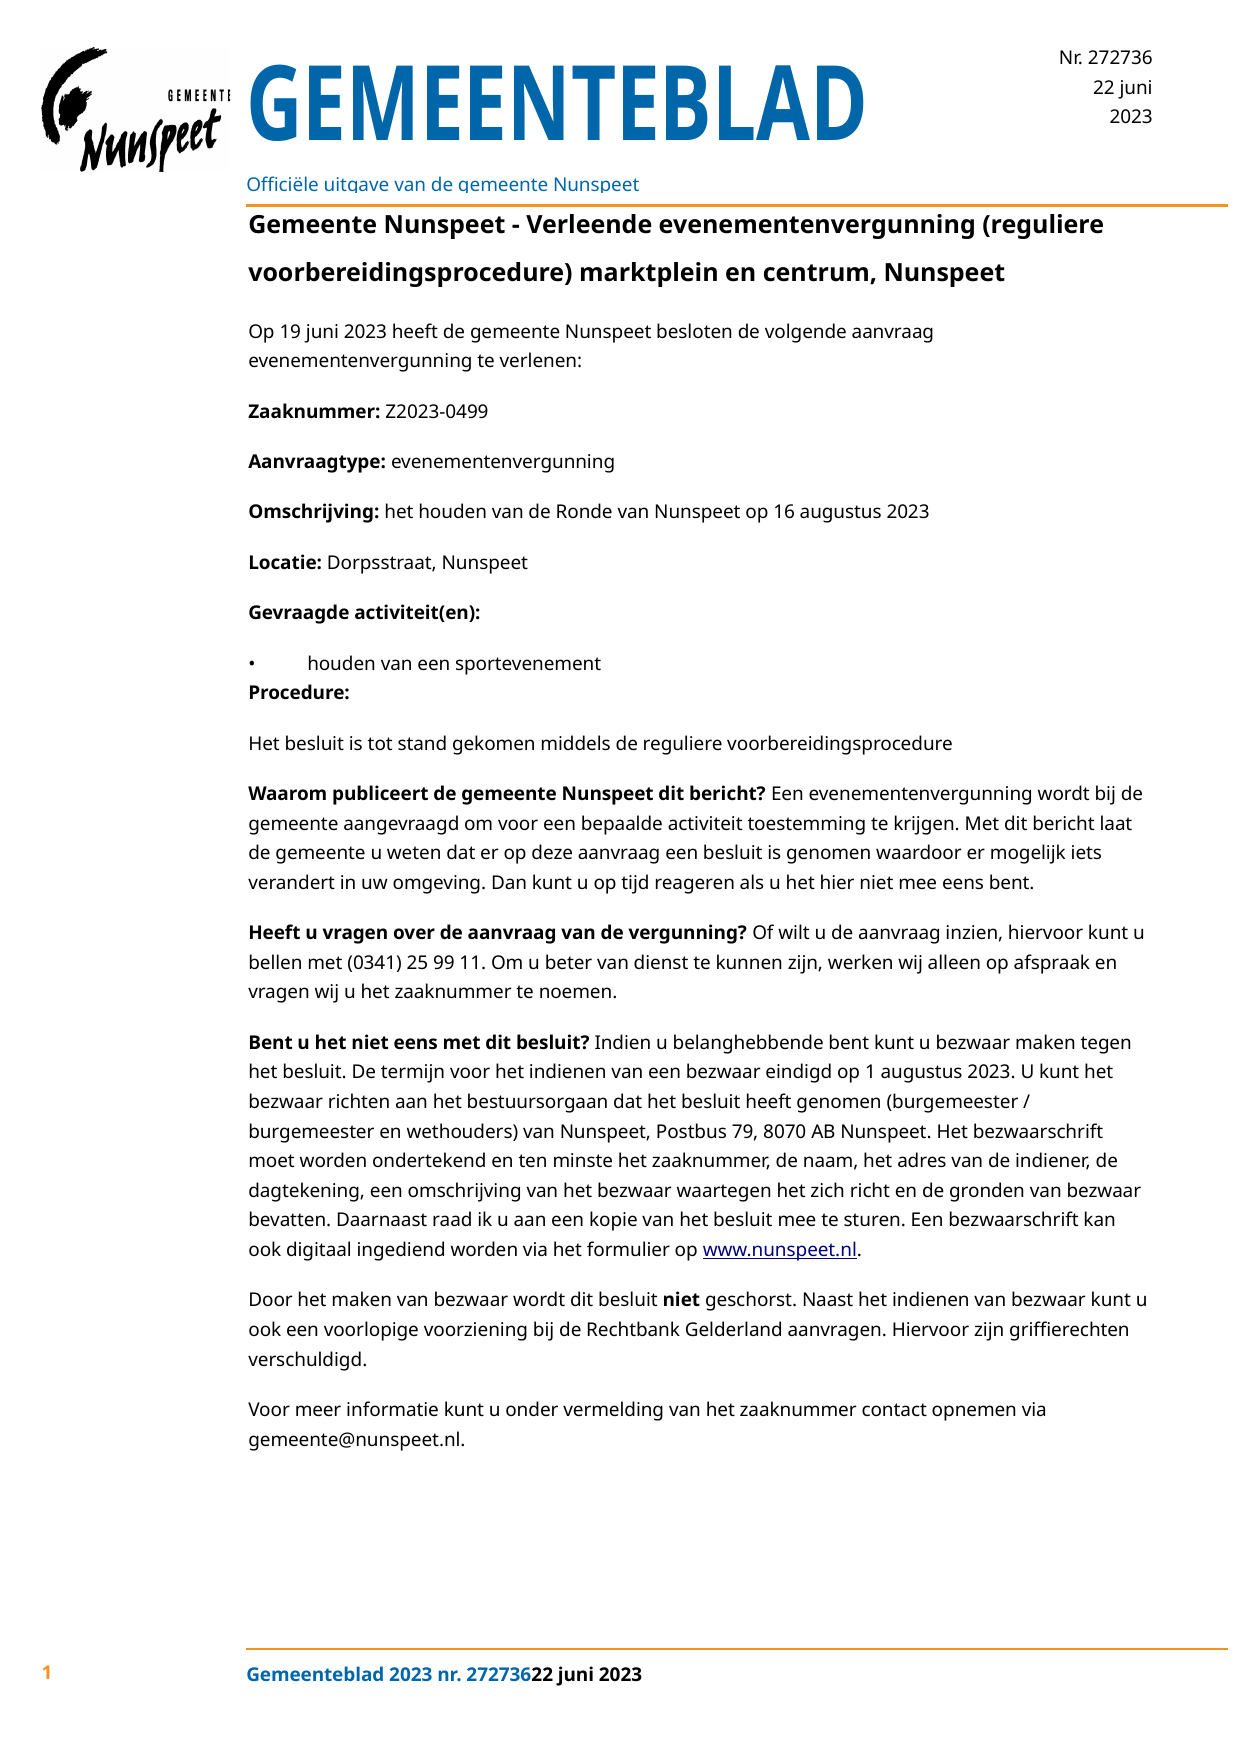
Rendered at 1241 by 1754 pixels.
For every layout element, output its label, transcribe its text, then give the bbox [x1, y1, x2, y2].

text Locatie: Dorpsstraat, Nunspeet [248, 549, 1152, 575]
text Voor meer informatie kunt u onder vermelding van het zaaknummer contact opnemen via gemeente@nunspeet.nl. [248, 1396, 1152, 1452]
text Aanvraagtype: evenementenvergunning [248, 448, 1152, 474]
text Zaaknummer: Z2023-0499 [248, 398, 1152, 424]
text Procedure: [248, 679, 1152, 705]
text Bent u het niet eens met dit besluit? Indien u belanghebbende bent kunt u bezwaar maken tegen het besluit. De termijn voor het indienen van een bezwaar eindigd op 1 augustus 2023. U kunt het bezwaar richten aan het bestuursorgaan dat het besluit heeft genomen (burgemeester / burgemeester en wethouders) van Nunspeet, Postbus 79, 8070 AB Nunspeet. Het bezwaarschrift moet worden ondertekend en ten minste het zaaknummer, de naam, het adres van de indiener, de dagtekening, een omschrijving van het bezwaar waartegen het zich richt en de gronden van bezwaar bevatten. Daarnaast raad ik u aan een kopie van het besluit mee te sturen. Een bezwaarschrift kan ook digitaal ingediend worden via het formulier op www.nunspeet.nl. [248, 1029, 1152, 1262]
list houden van een sportevenement [248, 650, 1152, 676]
text Op 19 juni 2023 heeft de gemeente Nunspeet besloten de volgende aanvraag evenementenvergunning te verlenen: [248, 318, 1152, 373]
text Gevraagde activiteit(en): [248, 599, 1152, 625]
text Heeft u vragen over de aanvraag van de vergunning? Of wilt u de aanvraag inzien, hiervoor kunt u bellen met (0341) 25 99 11. Om u beter van dienst te kunnen zijn, werken wij alleen op afspraak en vragen wij u het zaaknummer te noemen. [248, 919, 1152, 1004]
text Door het maken van bezwaar wordt dit besluit niet geschorst. Naast het indienen van bezwaar kunt u ook een voorlopige voorziening bij de Rechtbank Gelderland aanvragen. Hiervoor zijn griffierechten verschuldigd. [248, 1287, 1152, 1372]
picture [41, 47, 231, 172]
text Omschrijving: het houden van de Ronde van Nunspeet op 16 augustus 2023 [248, 499, 1152, 524]
text Het besluit is tot stand gekomen middels de reguliere voorbereidingsprocedure [248, 730, 1152, 756]
text Waarom publiceert de gemeente Nunspeet dit bericht? Een evenementenvergunning wordt bij de gemeente aangevraagd om voor een bepaalde activiteit toestemming te krijgen. Met dit bericht laat de gemeente u weten dat er op deze aanvraag een besluit is genomen waardoor er mogelijk iets verandert in uw omgeving. Dan kunt u op tijd reageren als u het hier niet mee eens bent. [248, 780, 1152, 895]
text Gemeente Nunspeet - Verleende evenementenvergunning (reguliere voorbereidingsprocedure) marktplein en centrum, Nunspeet [248, 207, 1152, 288]
